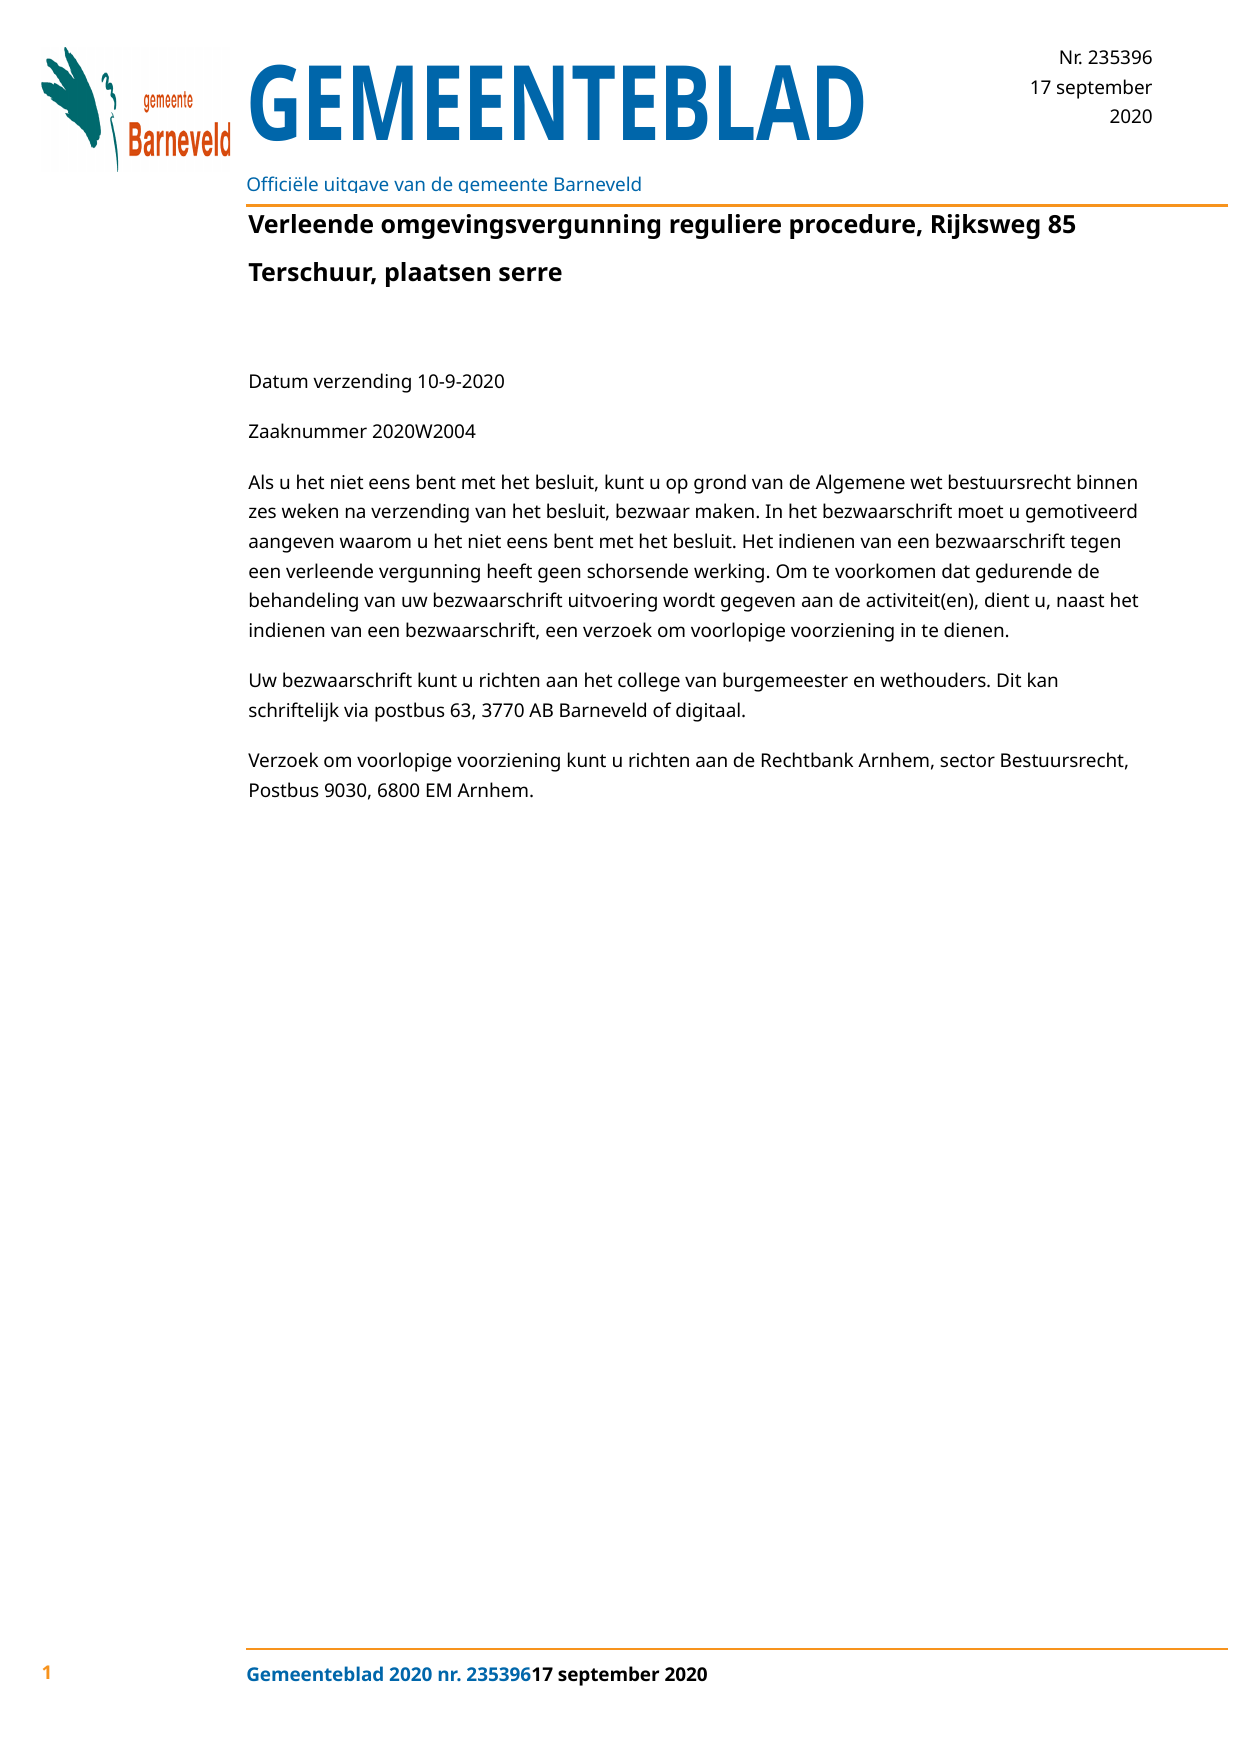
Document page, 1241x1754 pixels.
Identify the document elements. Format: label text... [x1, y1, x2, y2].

text Datum verzending 10-9-2020 [248, 368, 1152, 394]
picture [41, 47, 231, 172]
text Uw bezwaarschrift kunt u richten aan het college van burgemeester en wethouders. Dit kan schriftelijk via postbus 63, 3770 AB Barneveld of digitaal. [248, 667, 1152, 723]
text Als u het niet eens bent met het besluit, kunt u op grond van de Algemene wet bestuursrecht binnen zes weken na verzending van het besluit, bezwaar maken. In het bezwaarschrift moet u gemotiveerd aangeven waarom u het niet eens bent met het besluit. Het indienen van een bezwaarschrift tegen een verleende vergunning heeft geen schorsende werking. Om te voorkomen dat gedurende de behandeling van uw bezwaarschrift uitvoering wordt gegeven aan de activiteit(en), dient u, naast het indienen van een bezwaarschrift, een verzoek om voorlopige voorziening in te dienen. [248, 469, 1152, 643]
text Zaaknummer 2020W2004 [248, 419, 1152, 444]
text Verzoek om voorlopige voorziening kunt u richten aan de Rechtbank Arnhem, sector Bestuursrecht, Postbus 9030, 6800 EM Arnhem. [248, 747, 1152, 803]
text Verleende omgevingsvergunning reguliere procedure, Rijksweg 85 Terschuur, plaatsen serre [248, 207, 1152, 288]
